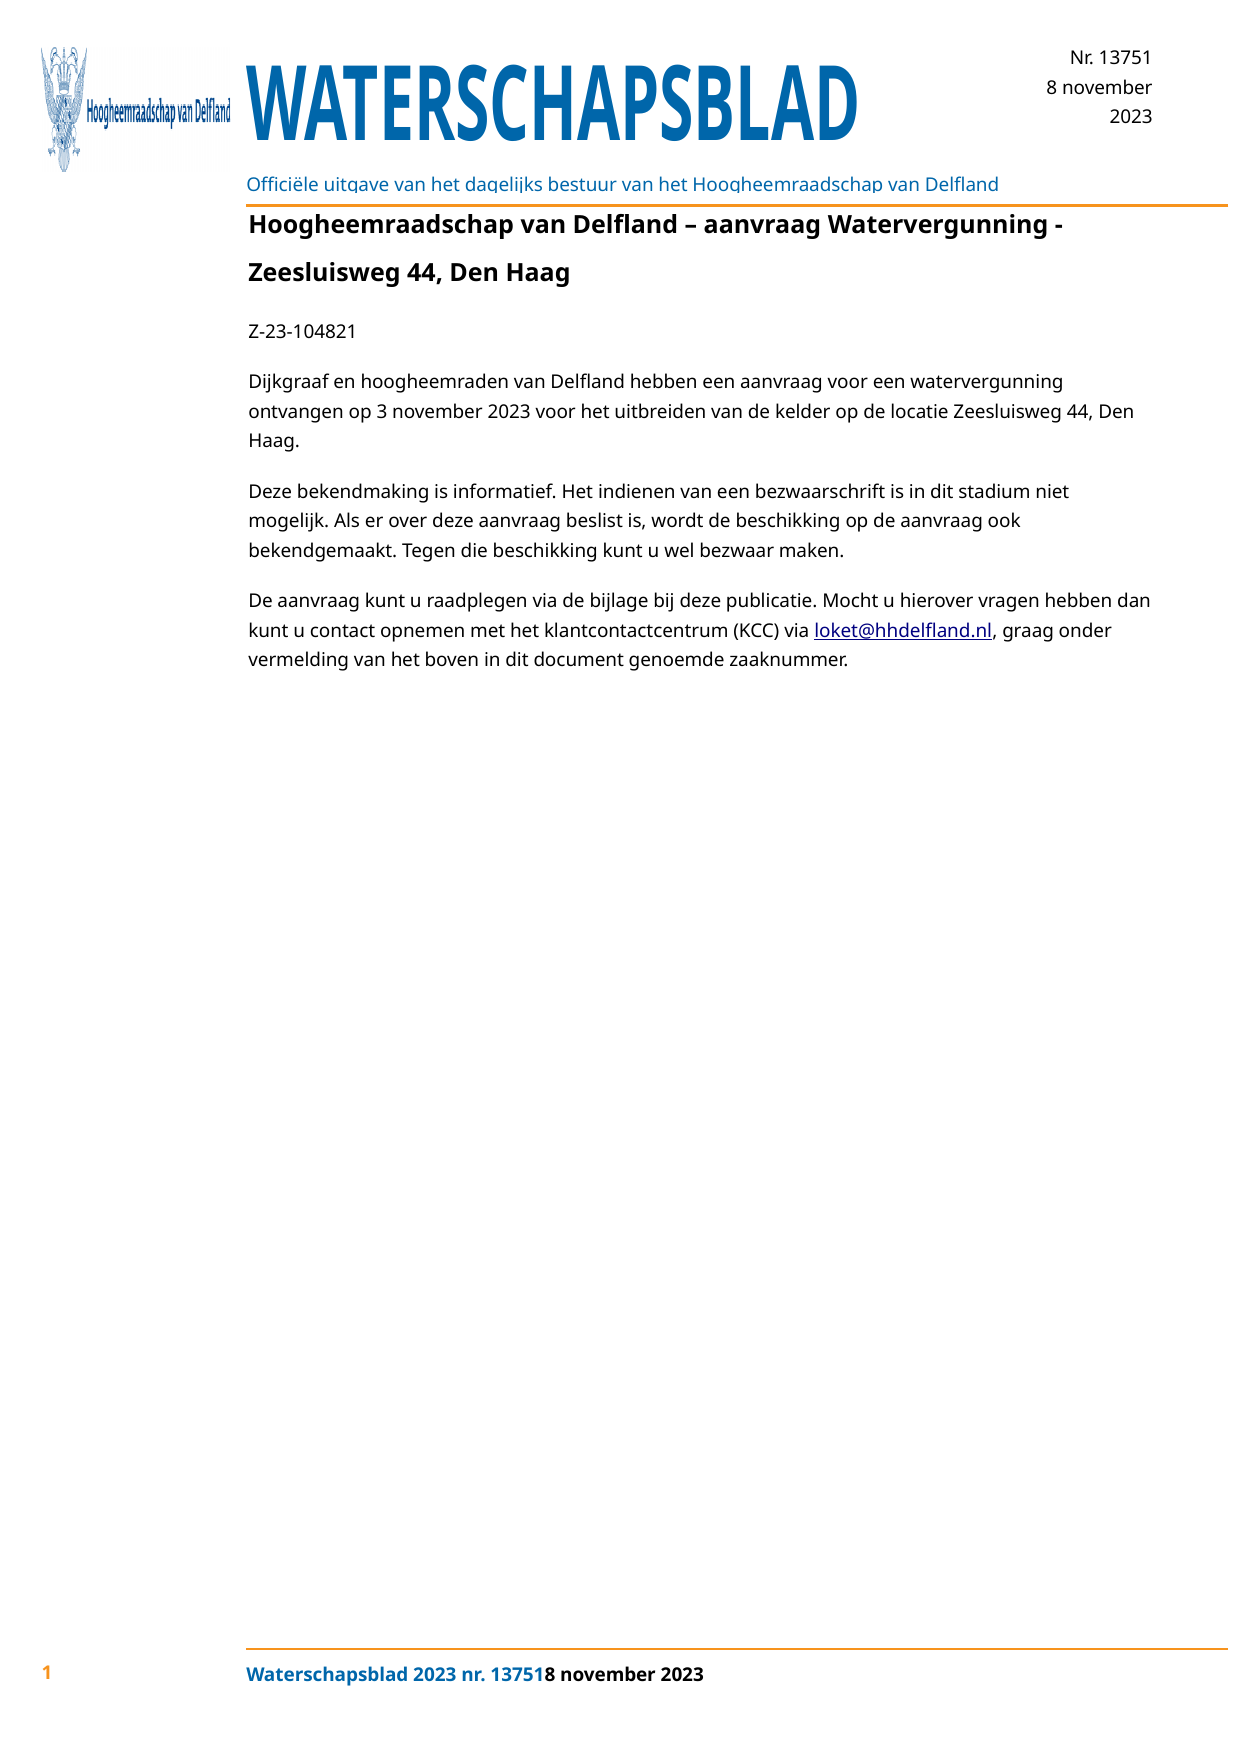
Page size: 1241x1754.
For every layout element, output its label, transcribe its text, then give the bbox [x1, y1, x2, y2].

text Deze bekendmaking is informatief. Het indienen van een bezwaarschrift is in dit stadium niet mogelijk. Als er over deze aanvraag beslist is, wordt de beschikking op de aanvraag ook bekendgemaakt. Tegen die beschikking kunt u wel bezwaar maken. [248, 478, 1152, 563]
text Z-23-104821 [248, 318, 1152, 344]
picture [41, 47, 231, 172]
text De aanvraag kunt u raadplegen via de bijlage bij deze publicatie. Mocht u hierover vragen hebben dan kunt u contact opnemen met het klantcontactcentrum (KCC) via loket@hhdelfland.nl, graag onder vermelding van het boven in dit document genoemde zaaknummer. [248, 587, 1152, 672]
text Hoogheemraadschap van Delfland – aanvraag Watervergunning - Zeesluisweg 44, Den Haag [248, 207, 1152, 288]
text Dijkgraaf en hoogheemraden van Delfland hebben een aanvraag voor een watervergunning ontvangen op 3 november 2023 voor het uitbreiden van de kelder op de locatie Zeesluisweg 44, Den Haag. [248, 368, 1152, 453]
